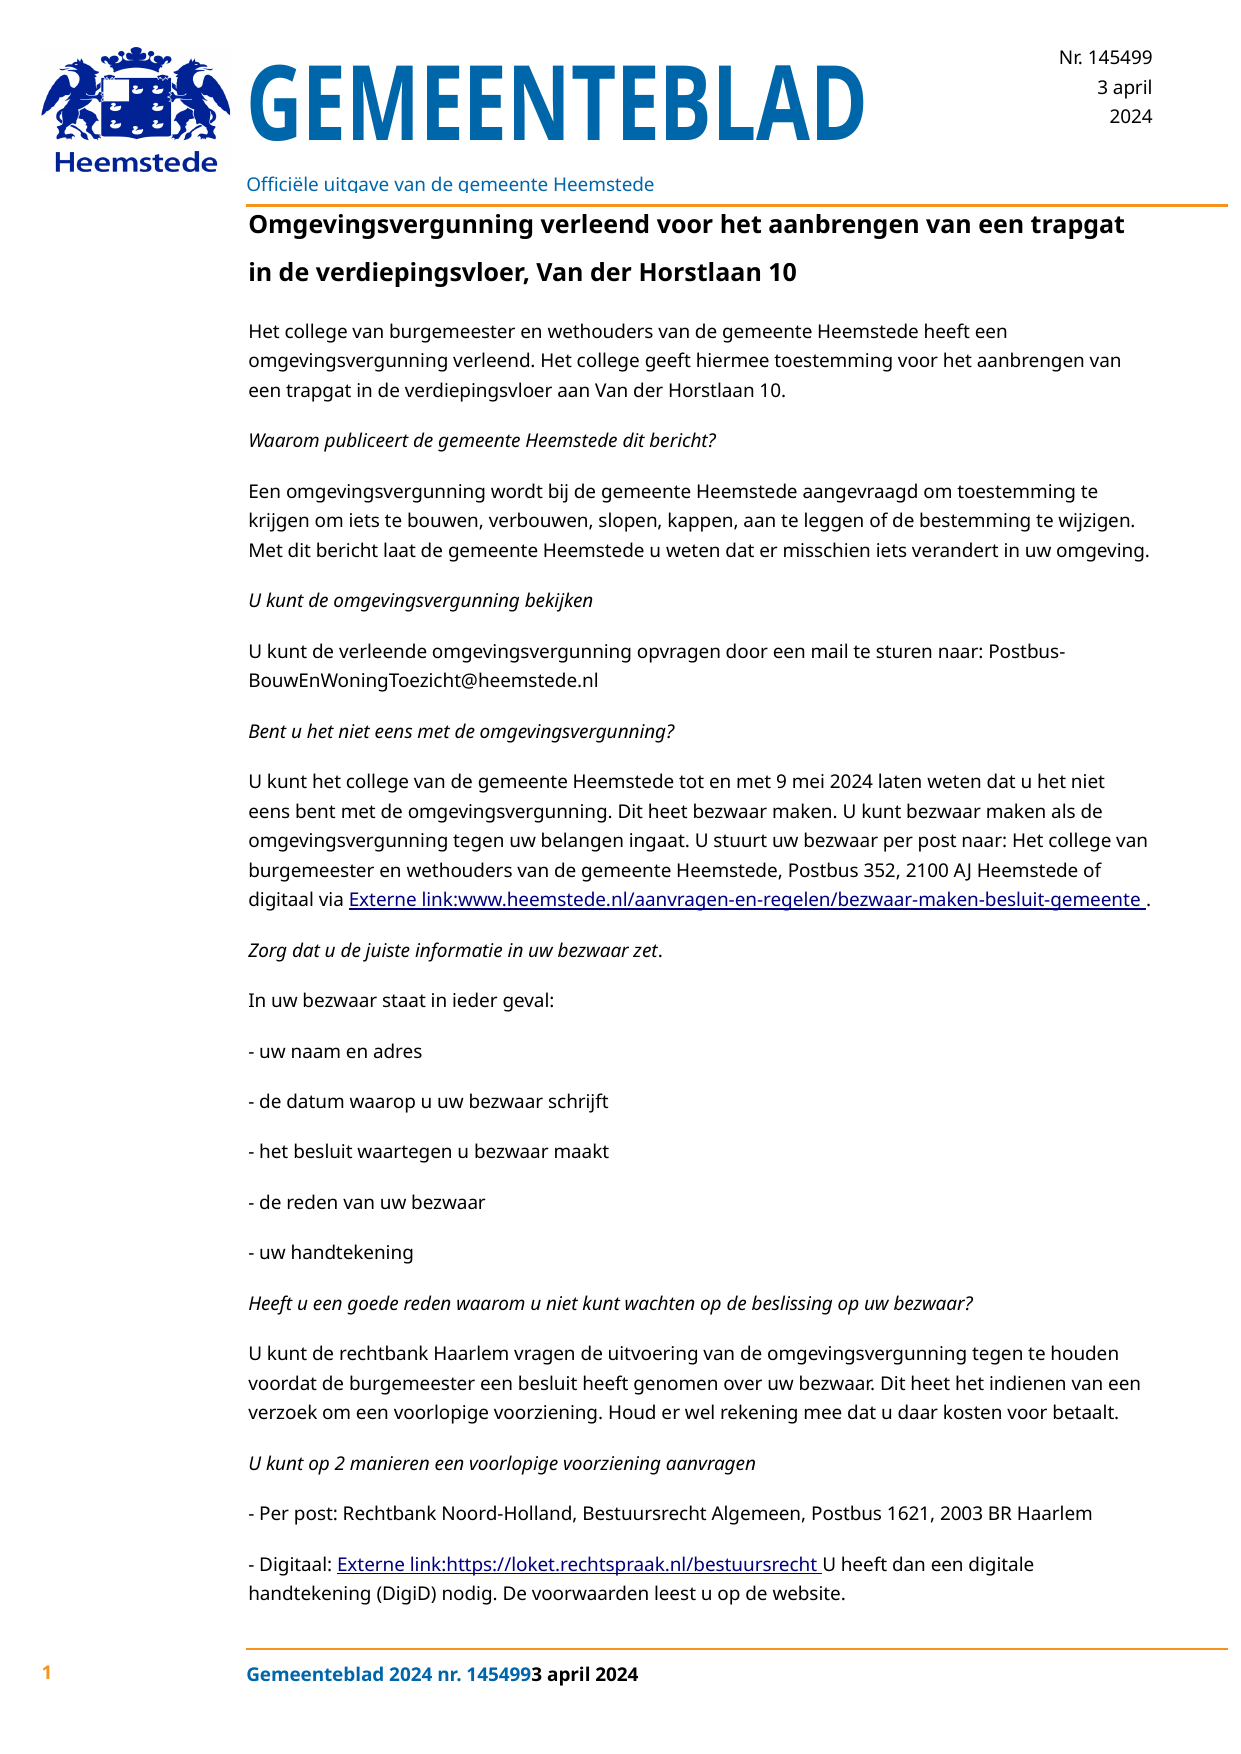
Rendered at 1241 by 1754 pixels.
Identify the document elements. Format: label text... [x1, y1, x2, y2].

text Het college van burgemeester en wethouders van de gemeente Heemstede heeft een omgevingsvergunning verleend. Het college geeft hiermee toestemming voor het aanbrengen van een trapgat in de verdiepingsvloer aan Van der Horstlaan 10. [248, 318, 1152, 403]
text U kunt het college van de gemeente Heemstede tot en met 9 mei 2024 laten weten dat u het niet eens bent met de omgevingsvergunning. Dit heet bezwaar maken. U kunt bezwaar maken als de omgevingsvergunning tegen uw belangen ingaat. U stuurt uw bezwaar per post naar: Het college van burgemeester en wethouders van de gemeente Heemstede, Postbus 352, 2100 AJ Heemstede of digitaal via Externe link:www.heemstede.nl/aanvragen-en-regelen/bezwaar-maken-besluit-gemeente . [248, 768, 1152, 912]
text - uw handtekening [248, 1239, 1152, 1265]
text Waarom publiceert de gemeente Heemstede dit bericht? [248, 427, 1152, 453]
text Een omgevingsvergunning wordt bij de gemeente Heemstede aangevraagd om toestemming te krijgen om iets te bouwen, verbouwen, slopen, kappen, aan te leggen of de bestemming te wijzigen. Met dit bericht laat de gemeente Heemstede u weten dat er misschien iets verandert in uw omgeving. [248, 478, 1152, 563]
text - Digitaal: Externe link:https://loket.rechtspraak.nl/bestuursrecht U heeft dan een digitale handtekening (DigiD) nodig. De voorwaarden leest u op de website. [248, 1551, 1152, 1606]
text U kunt op 2 manieren een voorlopige voorziening aanvragen [248, 1450, 1152, 1476]
text U kunt de verleende omgevingsvergunning opvragen door een mail te sturen naar: Postbus-BouwEnWoningToezicht@heemstede.nl [248, 638, 1152, 693]
text - Per post: Rechtbank Noord-Holland, Bestuursrecht Algemeen, Postbus 1621, 2003 BR Haarlem [248, 1500, 1152, 1526]
text - de reden van uw bezwaar [248, 1189, 1152, 1215]
text - uw naam en adres [248, 1038, 1152, 1064]
text U kunt de omgevingsvergunning bekijken [248, 587, 1152, 613]
text - de datum waarop u uw bezwaar schrijft [248, 1088, 1152, 1114]
text - het besluit waartegen u bezwaar maakt [248, 1139, 1152, 1164]
picture [41, 47, 231, 172]
text Zorg dat u de juiste informatie in uw bezwaar zet. [248, 937, 1152, 963]
text Bent u het niet eens met de omgevingsvergunning? [248, 718, 1152, 744]
text U kunt de rechtbank Haarlem vragen de uitvoering van de omgevingsvergunning tegen te houden voordat de burgemeester een besluit heeft genomen over uw bezwaar. Dit heet het indienen van een verzoek om een voorlopige voorziening. Houd er wel rekening mee dat u daar kosten voor betaalt. [248, 1340, 1152, 1425]
text In uw bezwaar staat in ieder geval: [248, 987, 1152, 1013]
text Heeft u een goede reden waarom u niet kunt wachten op de beslissing op uw bezwaar? [248, 1290, 1152, 1316]
text Omgevingsvergunning verleend voor het aanbrengen van een trapgat in de verdiepingsvloer, Van der Horstlaan 10 [248, 207, 1152, 288]
